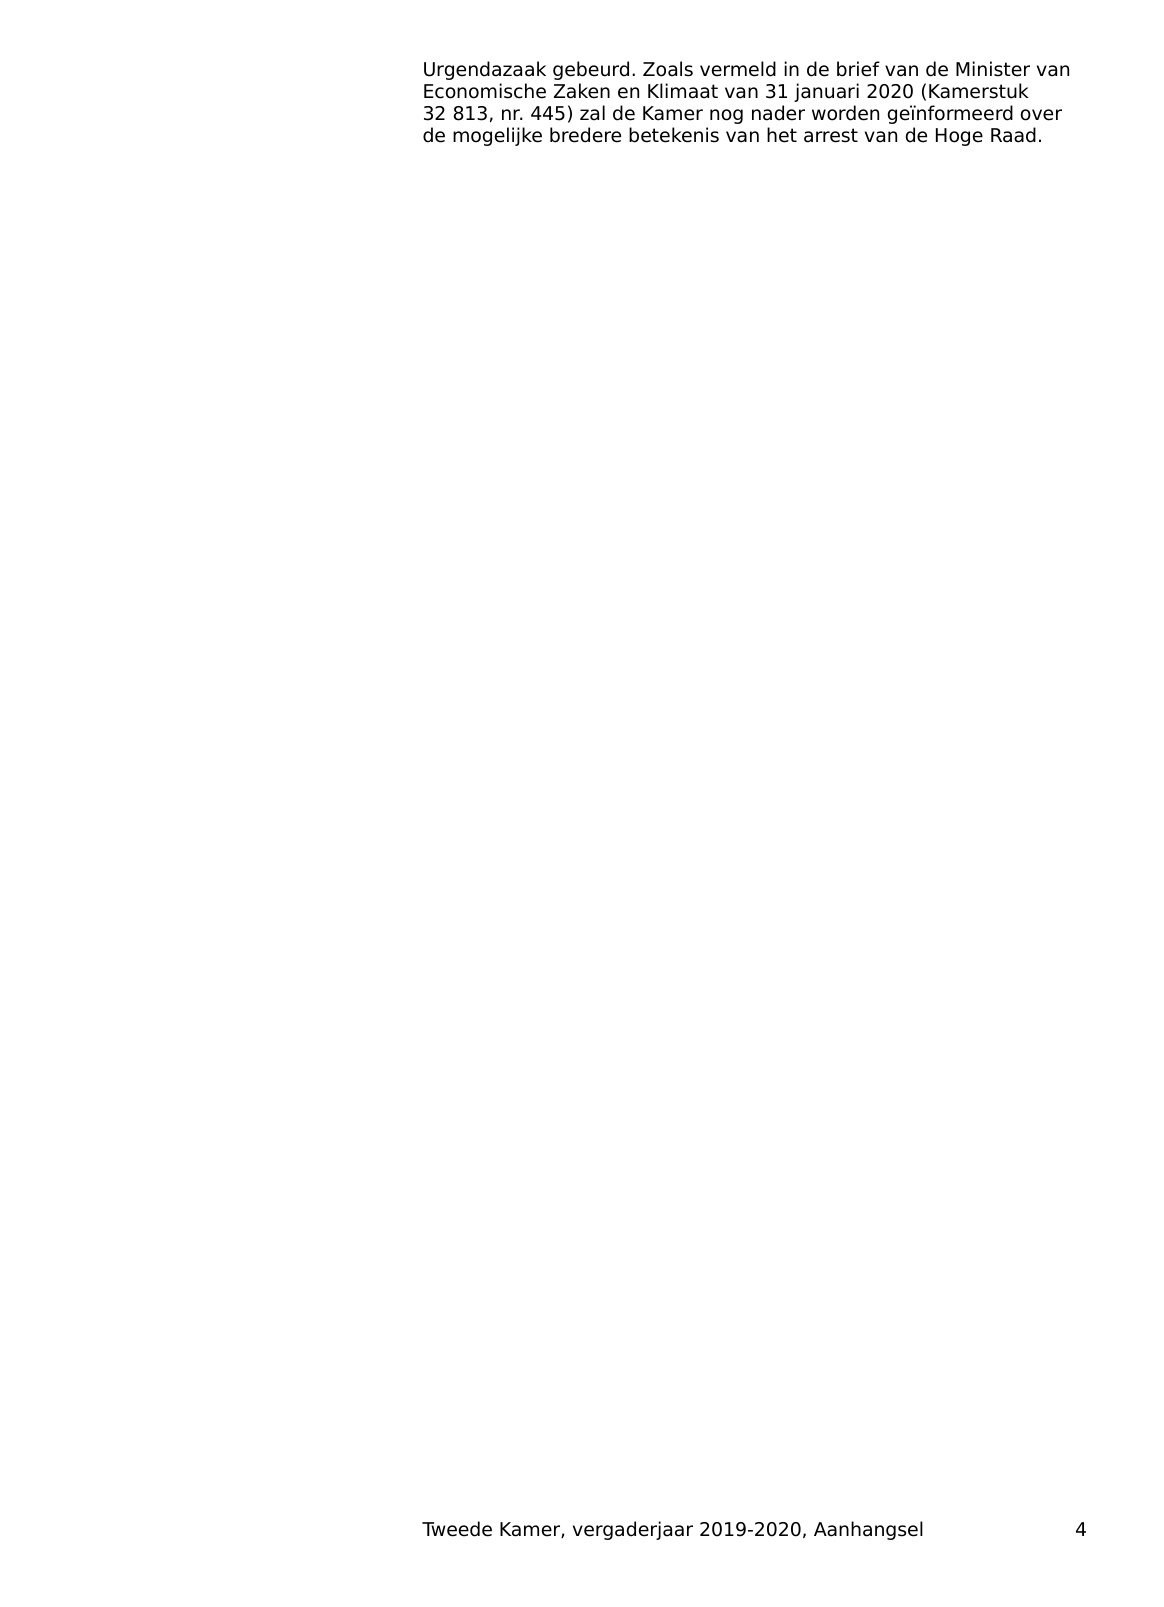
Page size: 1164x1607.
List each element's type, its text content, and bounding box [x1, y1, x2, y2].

text Urgendazaak gebeurd. Zoals vermeld in de brief van de Minister van Economische Zaken en Klimaat van 31 januari 2020 (Kamerstuk 32 813, nr. 445) zal de Kamer nog nader worden geïnformeerd over de mogelijke bredere betekenis van het arrest van de Hoge Raad. [422, 59, 1087, 147]
